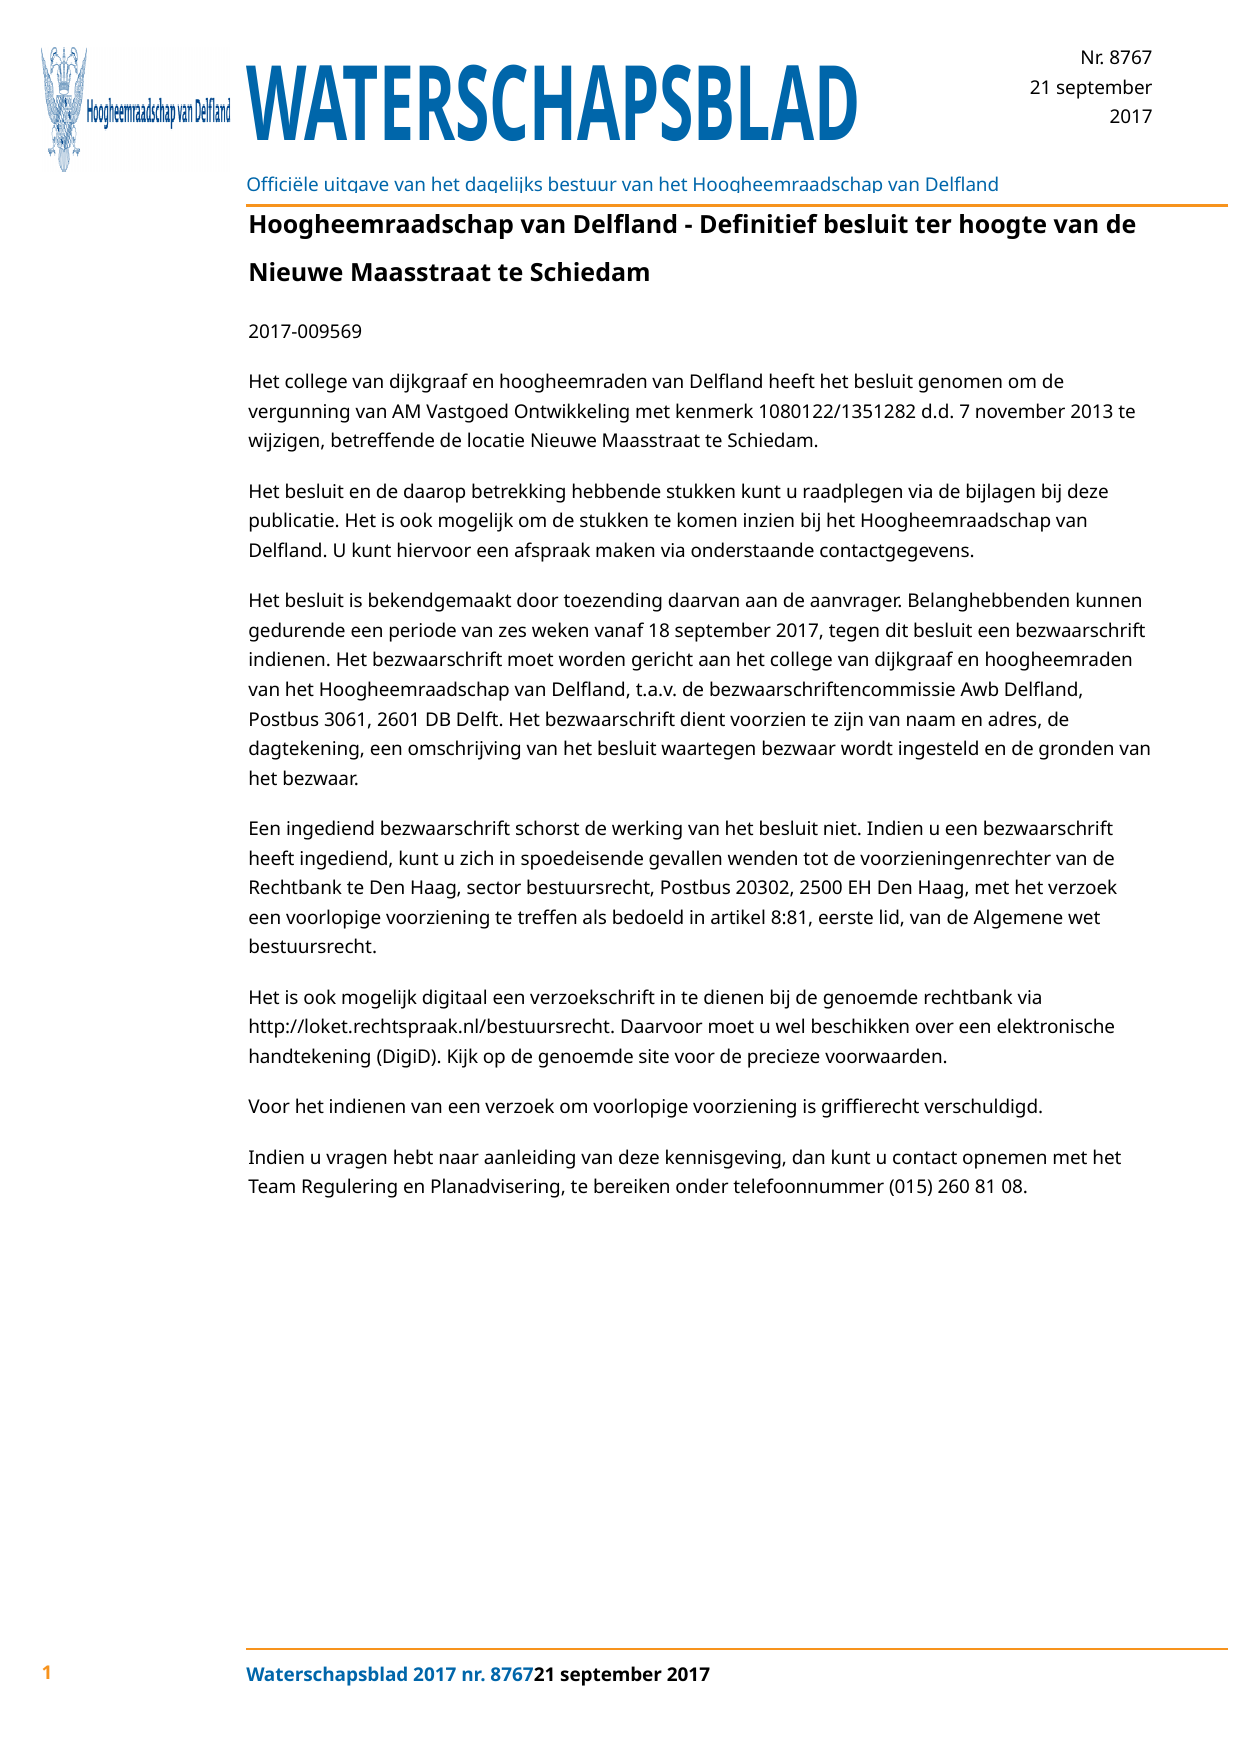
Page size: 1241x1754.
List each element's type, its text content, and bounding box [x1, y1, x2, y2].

text Een ingediend bezwaarschrift schorst de werking van het besluit niet. Indien u een bezwaarschrift heeft ingediend, kunt u zich in spoedeisende gevallen wenden tot de voorzieningenrechter van de Rechtbank te Den Haag, sector bestuursrecht, Postbus 20302, 2500 EH Den Haag, met het verzoek een voorlopige voorziening te treffen als bedoeld in artikel 8:81, eerste lid, van de Algemene wet bestuursrecht. [248, 815, 1152, 959]
text Het besluit is bekendgemaakt door toezending daarvan aan de aanvrager. Belanghebbenden kunnen gedurende een periode van zes weken vanaf 18 september 2017, tegen dit besluit een bezwaarschrift indienen. Het bezwaarschrift moet worden gericht aan het college van dijkgraaf en hoogheemraden van het Hoogheemraadschap van Delfland, t.a.v. de bezwaarschriftencommissie Awb Delfland, Postbus 3061, 2601 DB Delft. Het bezwaarschrift dient voorzien te zijn van naam en adres, de dagtekening, een omschrijving van het besluit waartegen bezwaar wordt ingesteld en de gronden van het bezwaar. [248, 587, 1152, 791]
text Het college van dijkgraaf en hoogheemraden van Delfland heeft het besluit genomen om de vergunning van AM Vastgoed Ontwikkeling met kenmerk 1080122/1351282 d.d. 7 november 2013 te wijzigen, betreffende de locatie Nieuwe Maasstraat te Schiedam. [248, 368, 1152, 453]
text Het besluit en de daarop betrekking hebbende stukken kunt u raadplegen via de bijlagen bij deze publicatie. Het is ook mogelijk om de stukken te komen inzien bij het Hoogheemraadschap van Delfland. U kunt hiervoor een afspraak maken via onderstaande contactgegevens. [248, 478, 1152, 563]
text Het is ook mogelijk digitaal een verzoekschrift in te dienen bij de genoemde rechtbank via http://loket.rechtspraak.nl/bestuursrecht. Daarvoor moet u wel beschikken over een elektronische handtekening (DigiD). Kijk op de genoemde site voor de precieze voorwaarden. [248, 984, 1152, 1069]
text Indien u vragen hebt naar aanleiding van deze kennisgeving, dan kunt u contact opnemen met het Team Regulering en Planadvisering, te bereiken onder telefoonnummer (015) 260 81 08. [248, 1144, 1152, 1199]
text Hoogheemraadschap van Delfland - Definitief besluit ter hoogte van de Nieuwe Maasstraat te Schiedam [248, 207, 1152, 288]
text Voor het indienen van een verzoek om voorlopige voorziening is griffierecht verschuldigd. [248, 1094, 1152, 1119]
picture [41, 47, 231, 172]
text 2017-009569 [248, 318, 1152, 344]
